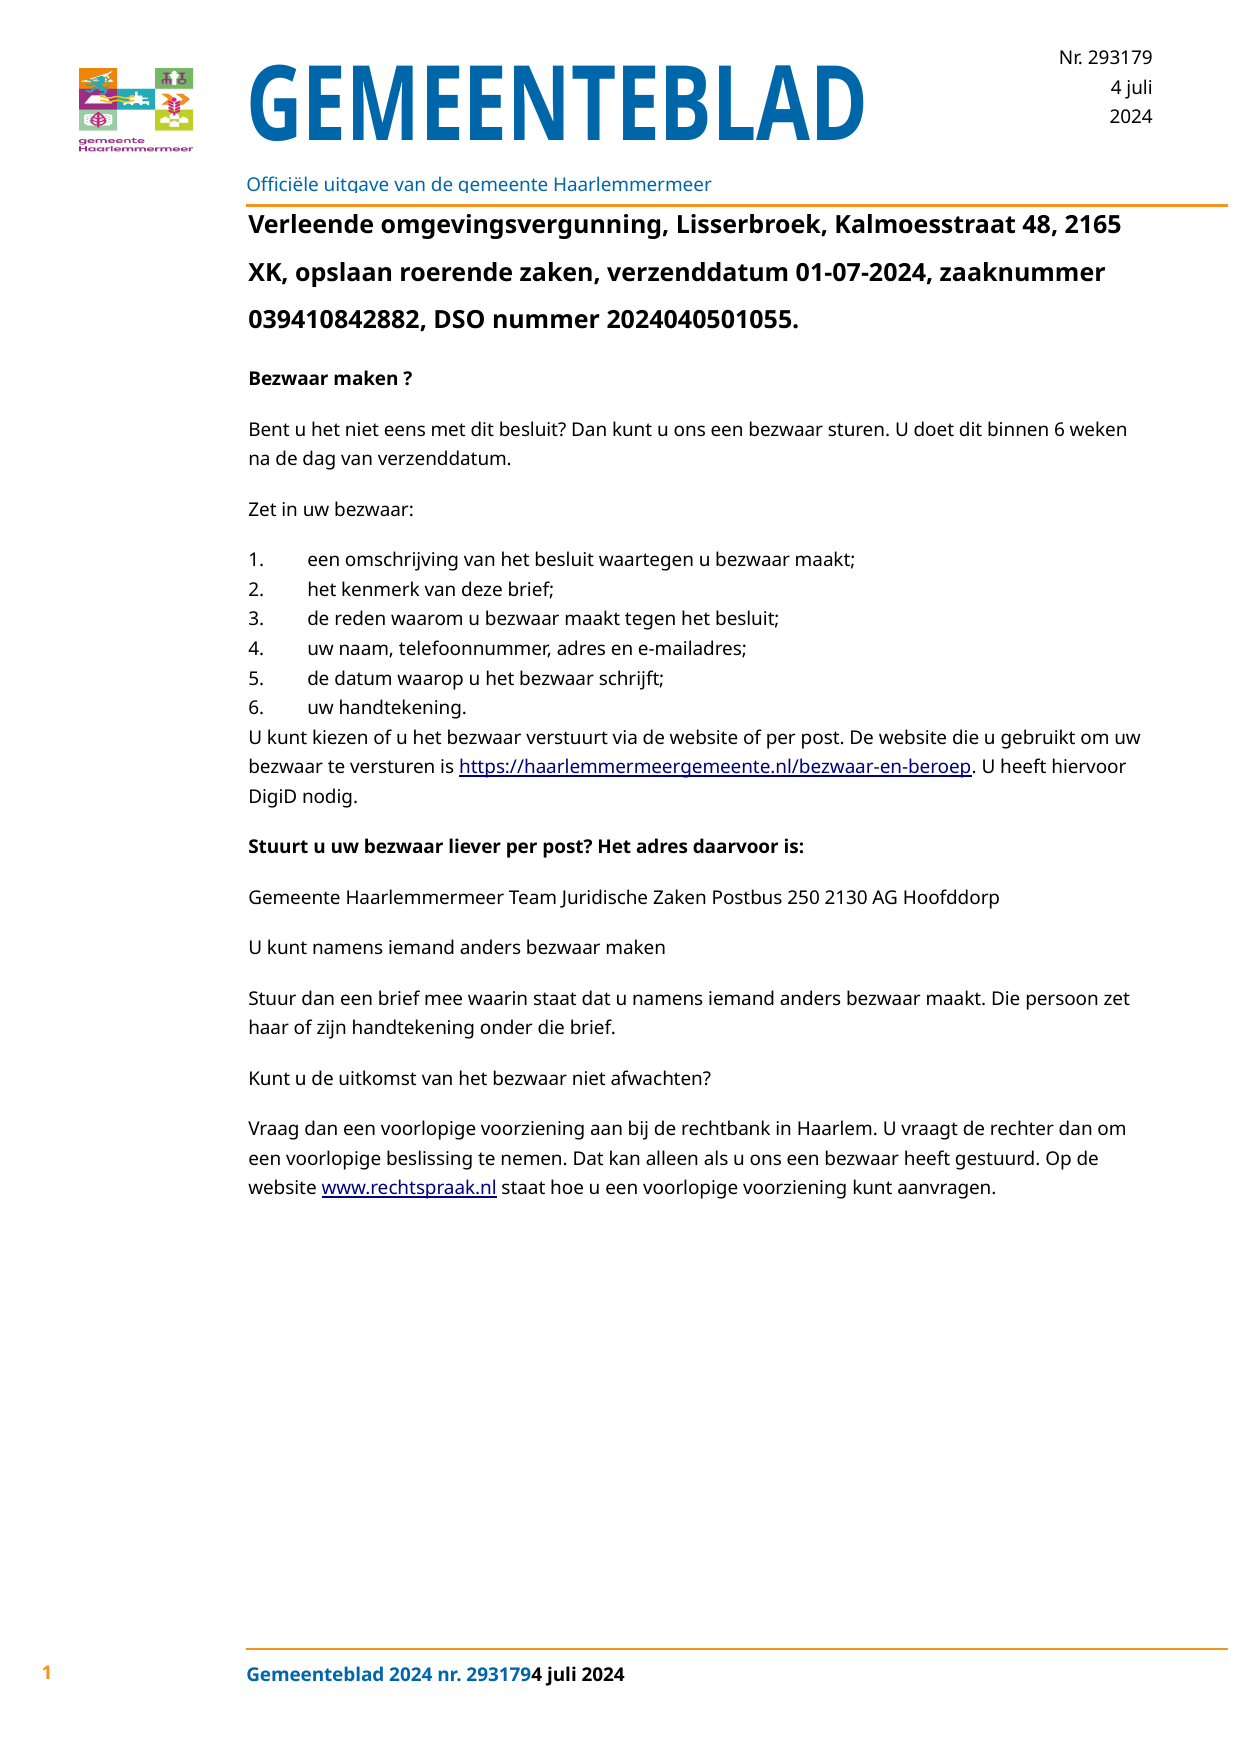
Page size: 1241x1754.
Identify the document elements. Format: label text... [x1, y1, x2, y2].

text Bezwaar maken ? [248, 366, 1152, 391]
list uw naam, telefoonnummer, adres en e-mailadres; [248, 635, 1152, 661]
picture [41, 47, 231, 172]
text Verleende omgevingsvergunning, Lisserbroek, Kalmoesstraat 48, 2165 XK, opslaan roerende zaken, verzenddatum 01-07-2024, zaaknummer 039410842882, DSO nummer 2024040501055. [248, 207, 1152, 336]
text Bent u het niet eens met dit besluit? Dan kunt u ons een bezwaar sturen. U doet dit binnen 6 weken na de dag van verzenddatum. [248, 416, 1152, 471]
text Stuurt u uw bezwaar liever per post? Het adres daarvoor is: [248, 833, 1152, 859]
list het kenmerk van deze brief; [248, 576, 1152, 602]
text Kunt u de uitkomst van het bezwaar niet afwachten? [248, 1065, 1152, 1090]
text Stuur dan een brief mee waarin staat dat u namens iemand anders bezwaar maakt. Die persoon zet haar of zijn handtekening onder die brief. [248, 985, 1152, 1040]
list uw handtekening. [248, 694, 1152, 720]
list een omschrijving van het besluit waartegen u bezwaar maakt; [248, 546, 1152, 572]
text Vraag dan een voorlopige voorziening aan bij de rechtbank in Haarlem. U vraagt de rechter dan om een voorlopige beslissing te nemen. Dat kan alleen als u ons een bezwaar heeft gestuurd. Op de website www.rechtspraak.nl staat hoe u een voorlopige voorziening kunt aanvragen. [248, 1115, 1152, 1200]
text U kunt kiezen of u het bezwaar verstuurt via de website of per post. De website die u gebruikt om uw bezwaar te versturen is https://haarlemmermeergemeente.nl/bezwaar-en-beroep. U heeft hiervoor DigiD nodig. [248, 724, 1152, 809]
text Gemeente Haarlemmermeer Team Juridische Zaken Postbus 250 2130 AG Hoofddorp [248, 884, 1152, 909]
list de reden waarom u bezwaar maakt tegen het besluit; [248, 606, 1152, 631]
list de datum waarop u het bezwaar schrijft; [248, 665, 1152, 690]
text Zet in uw bezwaar: [248, 496, 1152, 522]
text U kunt namens iemand anders bezwaar maken [248, 934, 1152, 960]
